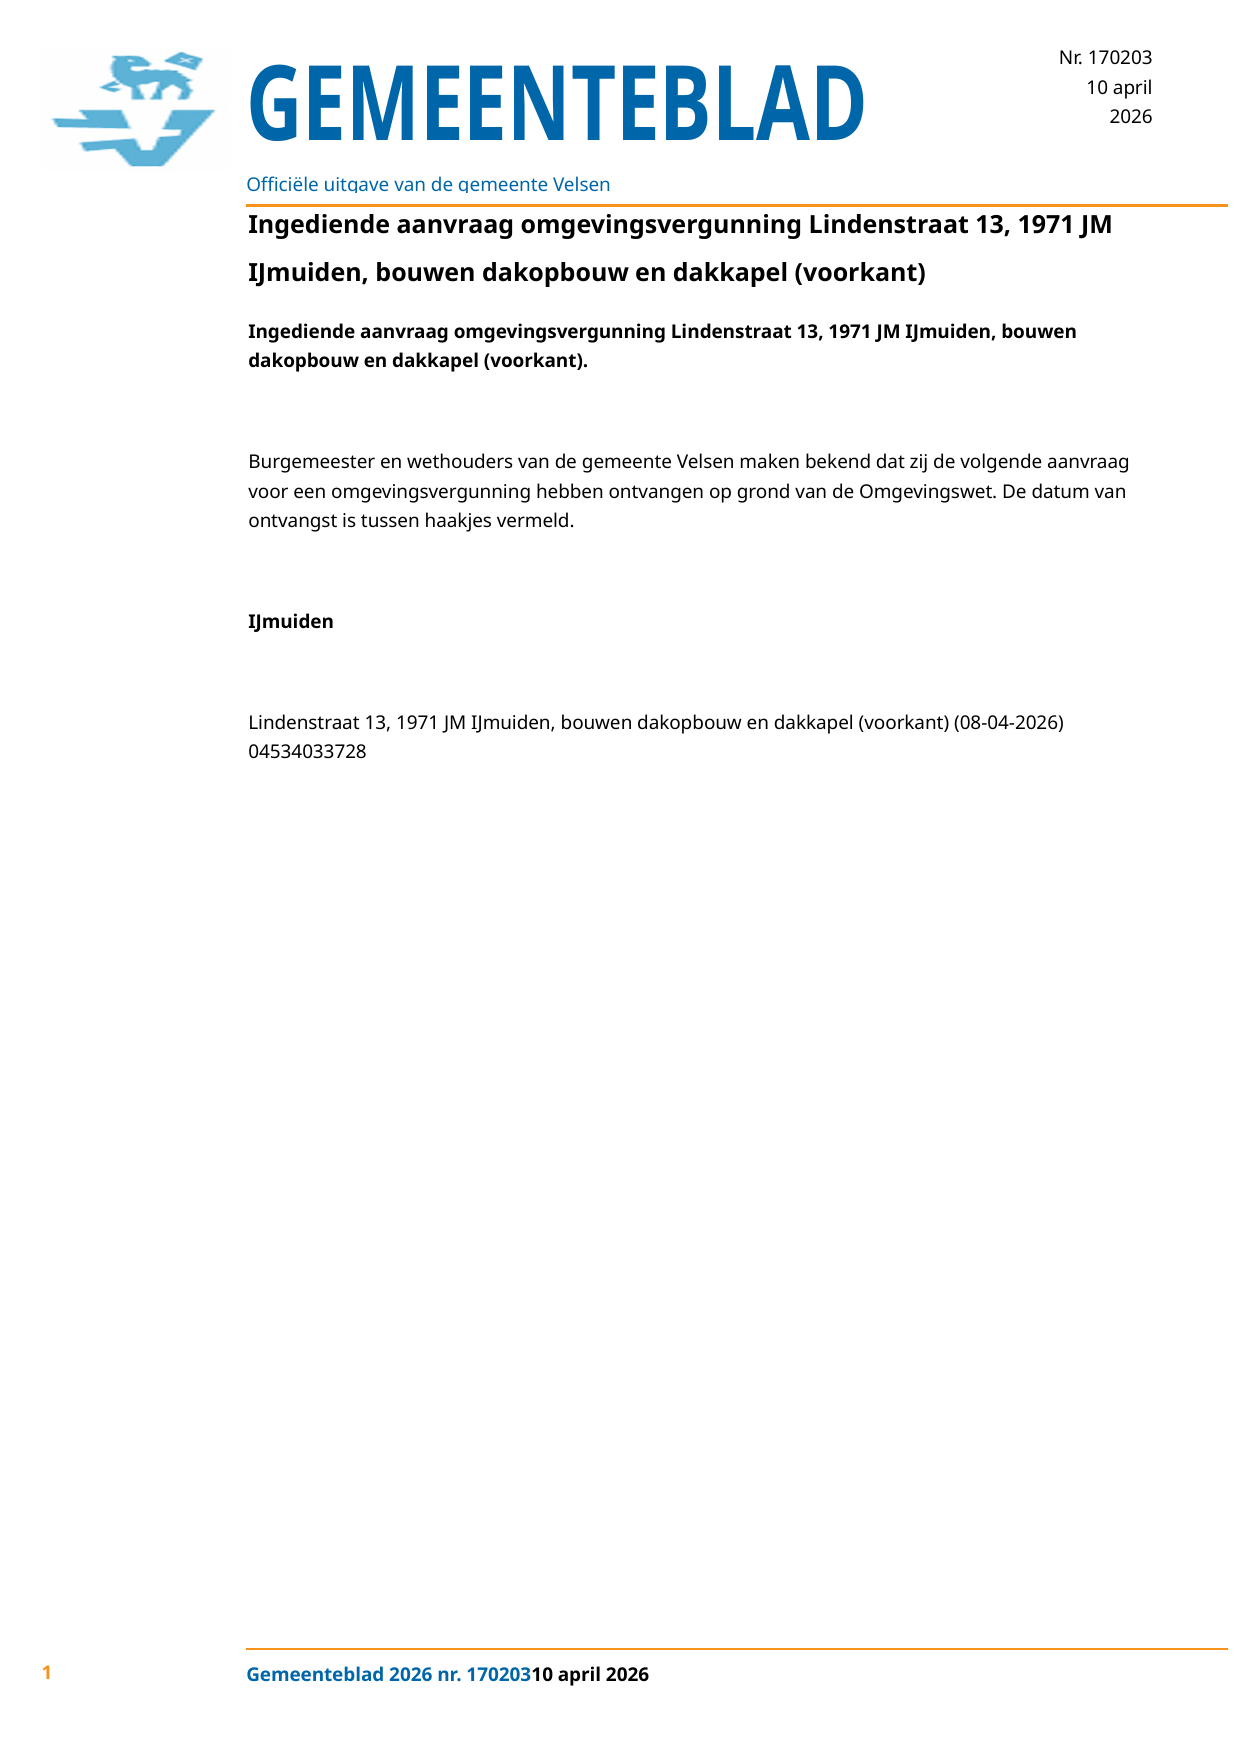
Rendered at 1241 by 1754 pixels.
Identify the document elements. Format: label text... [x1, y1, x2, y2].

text Ingediende aanvraag omgevingsvergunning Lindenstraat 13, 1971 JM IJmuiden, bouwen dakopbouw en dakkapel (voorkant) [248, 207, 1152, 288]
text Ingediende aanvraag omgevingsvergunning Lindenstraat 13, 1971 JM IJmuiden, bouwen dakopbouw en dakkapel (voorkant). [248, 318, 1152, 373]
picture [41, 47, 231, 172]
text Burgemeester en wethouders van de gemeente Velsen maken bekend dat zij de volgende aanvraag voor een omgevingsvergunning hebben ontvangen op grond van de Omgevingswet. De datum van ontvangst is tussen haakjes vermeld. [248, 448, 1152, 533]
text IJmuiden [248, 608, 1152, 634]
text Lindenstraat 13, 1971 JM IJmuiden, bouwen dakopbouw en dakkapel (voorkant) (08-04-2026) 04534033728 [248, 709, 1152, 764]
